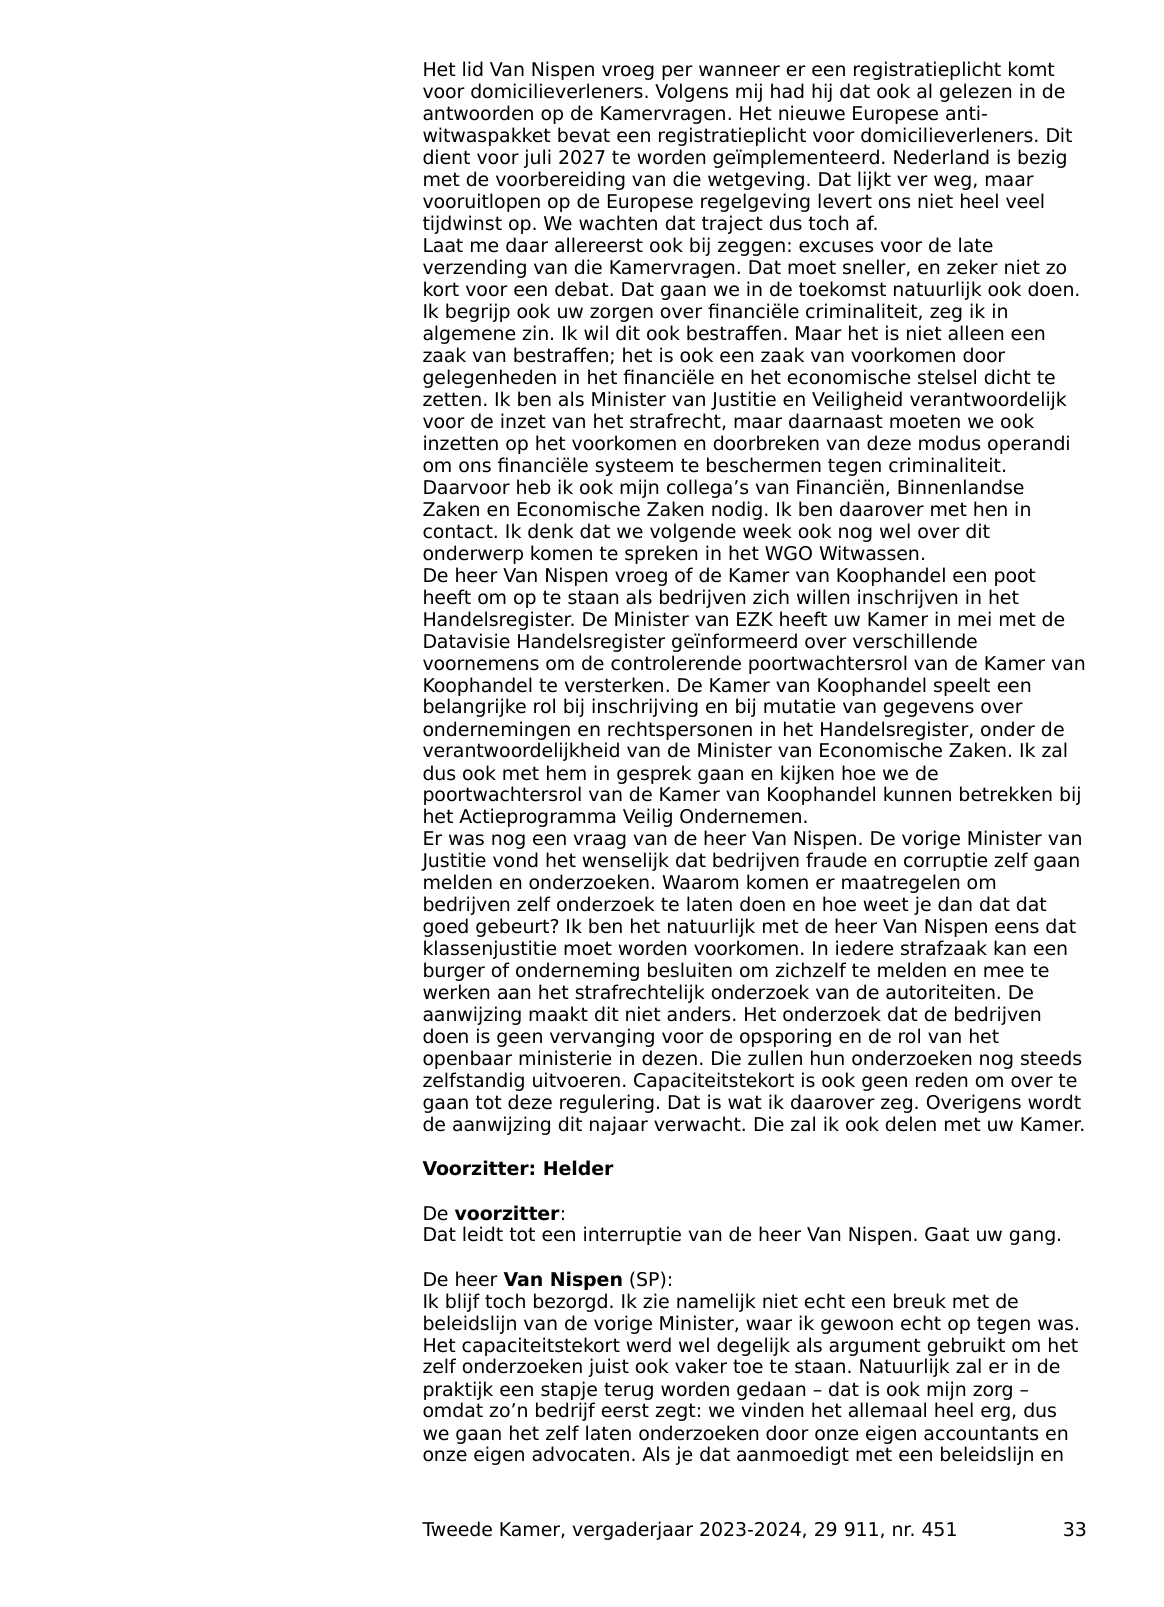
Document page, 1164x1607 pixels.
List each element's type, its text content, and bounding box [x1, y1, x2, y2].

text Het lid Van Nispen vroeg per wanneer er een registratieplicht komt voor domicilieverleners. Volgens mij had hij dat ook al gelezen in de antwoorden op de Kamervragen. Het nieuwe Europese anti-witwaspakket bevat een registratieplicht voor domicilieverleners. Dit dient voor juli 2027 te worden geïmplementeerd. Nederland is bezig met de voorbereiding van die wetgeving. Dat lijkt ver weg, maar vooruitlopen op de Europese regelgeving levert ons niet heel veel tijdwinst op. We wachten dat traject dus toch af. [422, 59, 1087, 235]
text Er was nog een vraag van de heer Van Nispen. De vorige Minister van Justitie vond het wenselijk dat bedrijven fraude en corruptie zelf gaan melden en onderzoeken. Waarom komen er maatregelen om bedrijven zelf onderzoek te laten doen en hoe weet je dan dat dat goed gebeurt? Ik ben het natuurlijk met de heer Van Nispen eens dat klassenjustitie moet worden voorkomen. In iedere strafzaak kan een burger of onderneming besluiten om zichzelf te melden en mee te werken aan het strafrechtelijk onderzoek van de autoriteiten. De aanwijzing maakt dit niet anders. Het onderzoek dat de bedrijven doen is geen vervanging voor de opsporing en de rol van het openbaar ministerie in dezen. Die zullen hun onderzoeken nog steeds zelfstandig uitvoeren. Capaciteitstekort is ook geen reden om over te gaan tot deze regulering. Dat is wat ik daarover zeg. Overigens wordt de aanwijzing dit najaar verwacht. Die zal ik ook delen met uw Kamer. [422, 828, 1087, 1136]
text Ik begrijp ook uw zorgen over financiële criminaliteit, zeg ik in algemene zin. Ik wil dit ook bestraffen. Maar het is niet alleen een zaak van bestraffen; het is ook een zaak van voorkomen door gelegenheden in het financiële en het economische stelsel dicht te zetten. Ik ben als Minister van Justitie en Veiligheid verantwoordelijk voor de inzet van het strafrecht, maar daarnaast moeten we ook inzetten op het voorkomen en doorbreken van deze modus operandi om ons financiële systeem te beschermen tegen criminaliteit. Daarvoor heb ik ook mijn collega’s van Financiën, Binnenlandse Zaken en Economische Zaken nodig. Ik ben daarover met hen in contact. Ik denk dat we volgende week ook nog wel over dit onderwerp komen te spreken in het WGO Witwassen. [422, 301, 1087, 564]
text De voorzitter: [422, 1202, 1087, 1224]
subtitle Voorzitter: Helder [422, 1158, 1087, 1180]
text De heer Van Nispen vroeg of de Kamer van Koophandel een poot heeft om op te staan als bedrijven zich willen inschrijven in het Handelsregister. De Minister van EZK heeft uw Kamer in mei met de Datavisie Handelsregister geïnformeerd over verschillende voornemens om de controlerende poortwachtersrol van de Kamer van Koophandel te versterken. De Kamer van Koophandel speelt een belangrijke rol bij inschrijving en bij mutatie van gegevens over ondernemingen en rechtspersonen in het Handelsregister, onder de verantwoordelijkheid van de Minister van Economische Zaken. Ik zal dus ook met hem in gesprek gaan en kijken hoe we de poortwachtersrol van de Kamer van Koophandel kunnen betrekken bij het Actieprogramma Veilig Ondernemen. [422, 564, 1087, 828]
text Dat leidt tot een interruptie van de heer Van Nispen. Gaat uw gang. [422, 1224, 1087, 1246]
text Ik blijf toch bezorgd. Ik zie namelijk niet echt een breuk met de beleidslijn van de vorige Minister, waar ik gewoon echt op tegen was. Het capaciteitstekort werd wel degelijk als argument gebruikt om het zelf onderzoeken juist ook vaker toe te staan. Natuurlijk zal er in de praktijk een stapje terug worden gedaan – dat is ook mijn zorg – omdat zo’n bedrijf eerst zegt: we vinden het allemaal heel erg, dus we gaan het zelf laten onderzoeken door onze eigen accountants en onze eigen advocaten. Als je dat aanmoedigt met een beleidslijn en [422, 1291, 1087, 1466]
text De heer Van Nispen (SP): [422, 1268, 1087, 1291]
text Laat me daar allereerst ook bij zeggen: excuses voor de late verzending van die Kamervragen. Dat moet sneller, en zeker niet zo kort voor een debat. Dat gaan we in de toekomst natuurlijk ook doen. [422, 235, 1087, 301]
